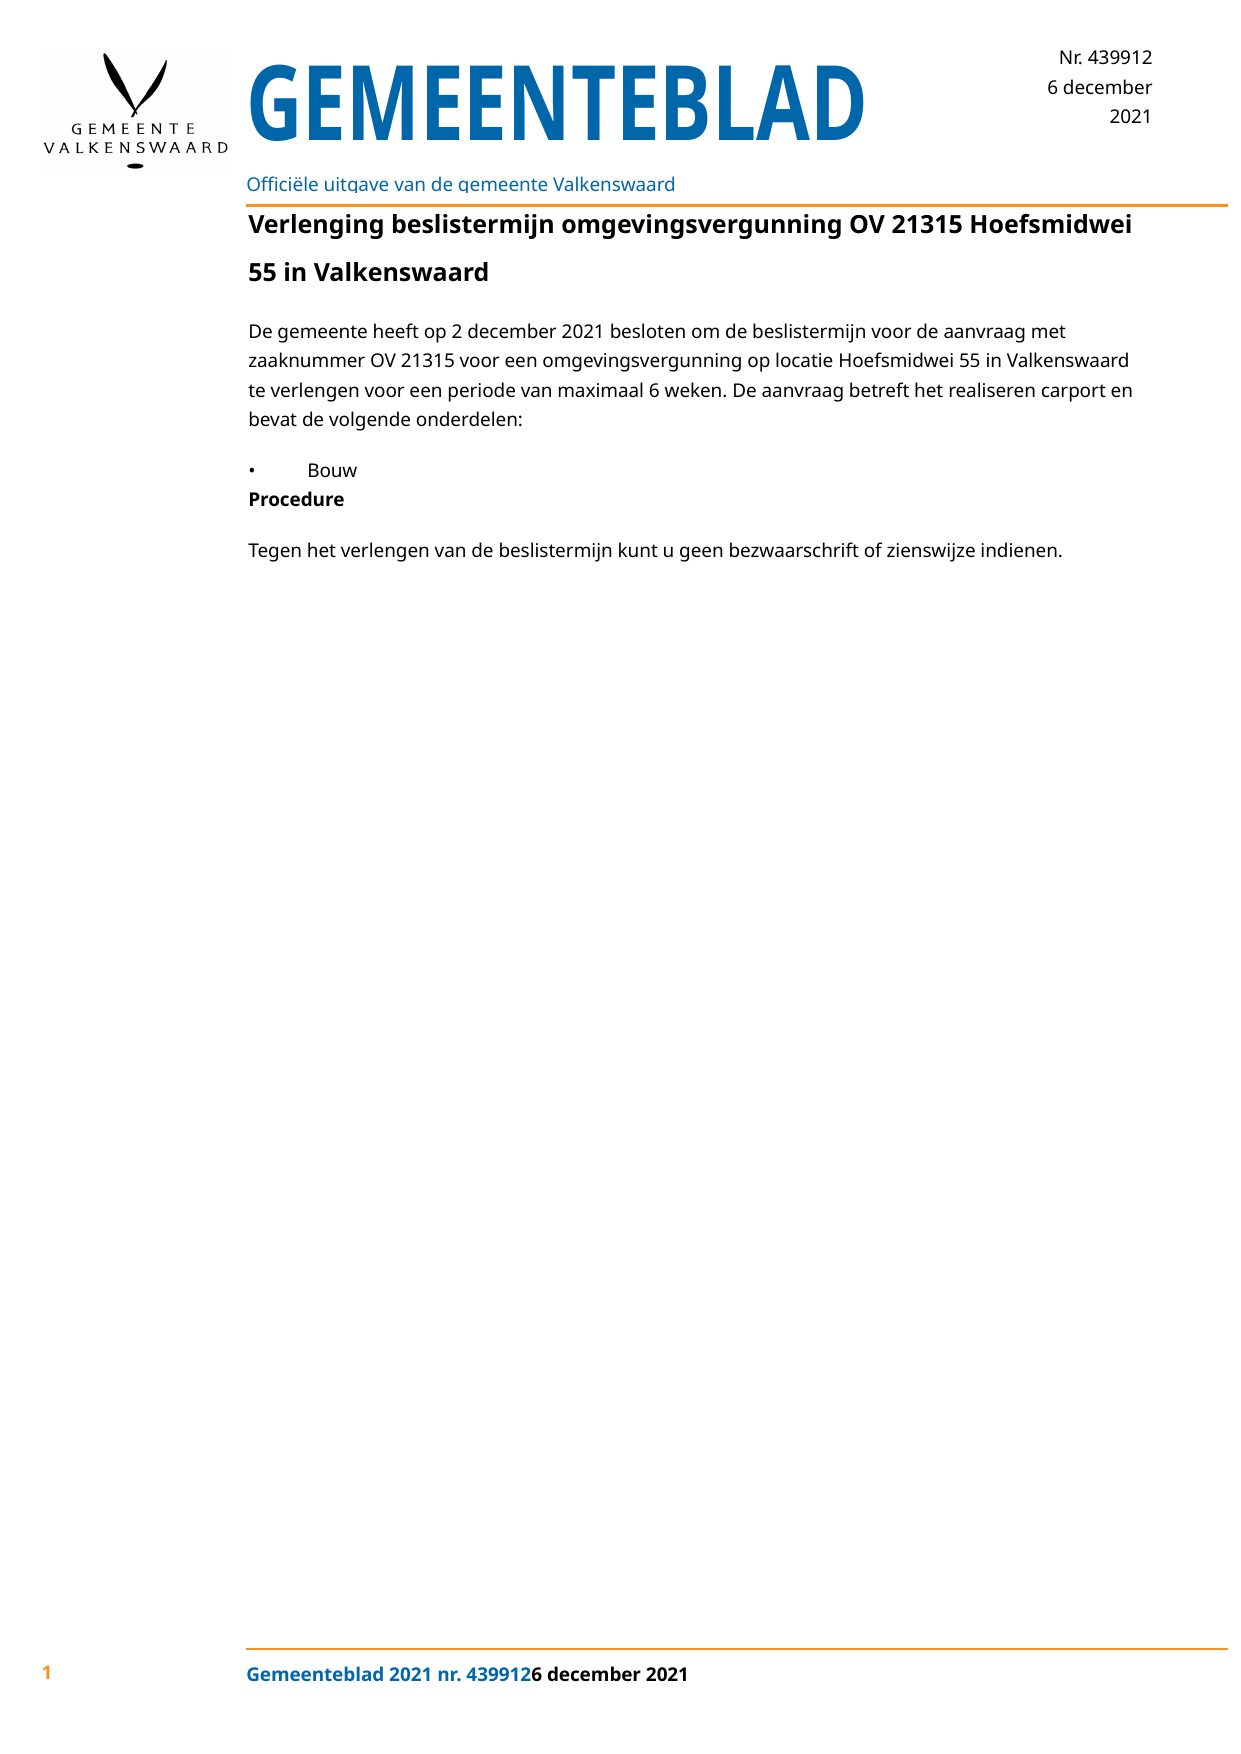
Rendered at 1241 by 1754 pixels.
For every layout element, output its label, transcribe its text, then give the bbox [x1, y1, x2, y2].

text Verlenging beslistermijn omgevingsvergunning OV 21315 Hoefsmidwei 55 in Valkenswaard [248, 207, 1152, 288]
text Tegen het verlengen van de beslistermijn kunt u geen bezwaarschrift of zienswijze indienen. [248, 537, 1152, 563]
text Procedure [248, 487, 1152, 512]
text De gemeente heeft op 2 december 2021 besloten om de beslistermijn voor de aanvraag met zaaknummer OV 21315 voor een omgevingsvergunning op locatie Hoefsmidwei 55 in Valkenswaard te verlengen voor een periode van maximaal 6 weken. De aanvraag betreft het realiseren carport en bevat de volgende onderdelen: [248, 318, 1152, 432]
list Bouw [248, 457, 1152, 483]
picture [41, 47, 231, 172]
